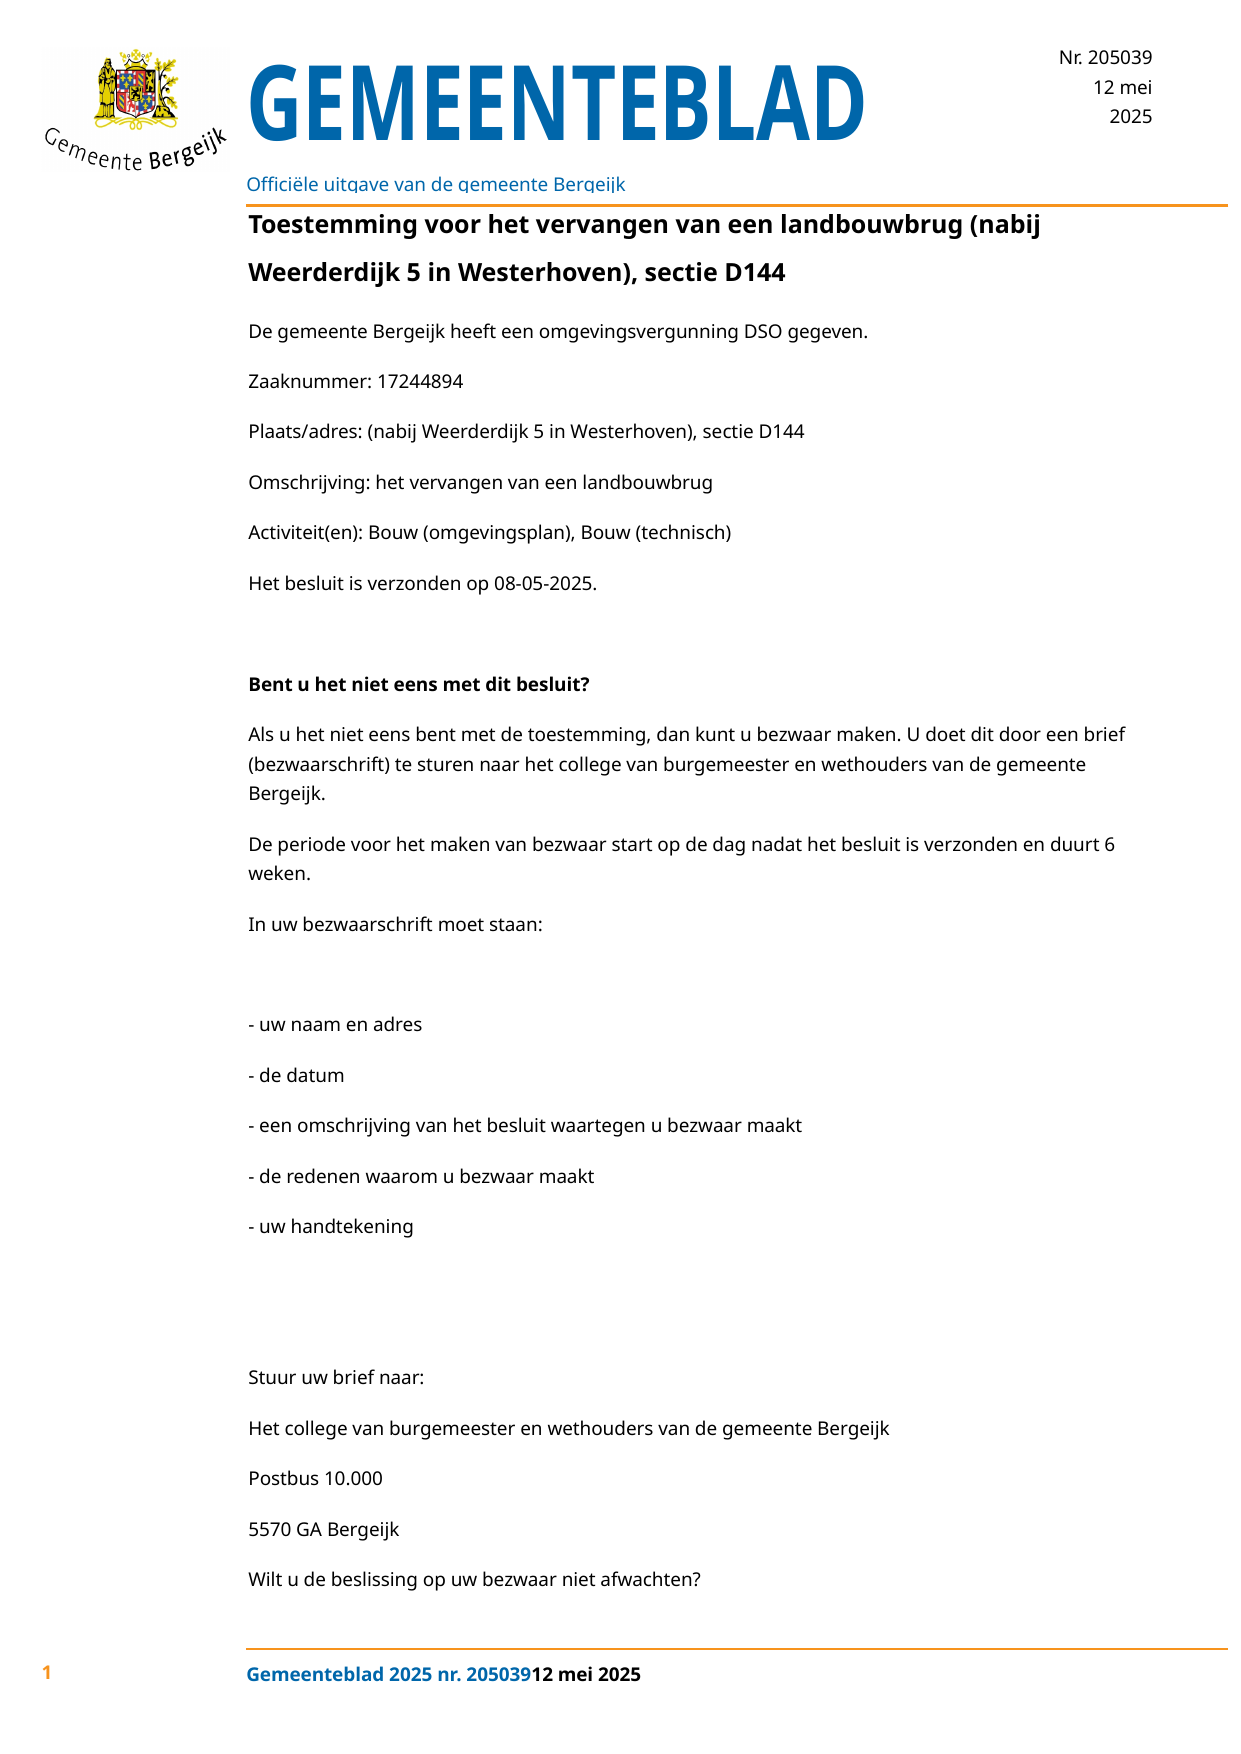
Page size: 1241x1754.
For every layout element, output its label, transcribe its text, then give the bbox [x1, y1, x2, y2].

text Bent u het niet eens met dit besluit? [248, 671, 1152, 697]
text Omschrijving: het vervangen van een landbouwbrug [248, 469, 1152, 495]
picture [41, 47, 231, 172]
text Plaats/adres: (nabij Weerderdijk 5 in Westerhoven), sectie D144 [248, 419, 1152, 444]
text Stuur uw brief naar: [248, 1364, 1152, 1390]
text - een omschrijving van het besluit waartegen u bezwaar maakt [248, 1112, 1152, 1138]
text In uw bezwaarschrift moet staan: [248, 911, 1152, 937]
text Wilt u de beslissing op uw bezwaar niet afwachten? [248, 1566, 1152, 1592]
text Postbus 10.000 [248, 1465, 1152, 1491]
text Zaaknummer: 17244894 [248, 368, 1152, 394]
text - de redenen waarom u bezwaar maakt [248, 1163, 1152, 1189]
text De periode voor het maken van bezwaar start op de dag nadat het besluit is verzonden en duurt 6 weken. [248, 831, 1152, 886]
text - uw handtekening [248, 1213, 1152, 1239]
text Toestemming voor het vervangen van een landbouwbrug (nabij Weerderdijk 5 in Westerhoven), sectie D144 [248, 207, 1152, 288]
text Het besluit is verzonden op 08-05-2025. [248, 570, 1152, 596]
text Activiteit(en): Bouw (omgevingsplan), Bouw (technisch) [248, 519, 1152, 545]
text Als u het niet eens bent met de toestemming, dan kunt u bezwaar maken. U doet dit door een brief (bezwaarschrift) te sturen naar het college van burgemeester en wethouders van de gemeente Bergeijk. [248, 721, 1152, 806]
text De gemeente Bergeijk heeft een omgevingsvergunning DSO gegeven. [248, 318, 1152, 344]
text 5570 GA Bergeijk [248, 1516, 1152, 1542]
text - uw naam en adres [248, 1012, 1152, 1037]
text - de datum [248, 1062, 1152, 1088]
text Het college van burgemeester en wethouders van de gemeente Bergeijk [248, 1415, 1152, 1441]
